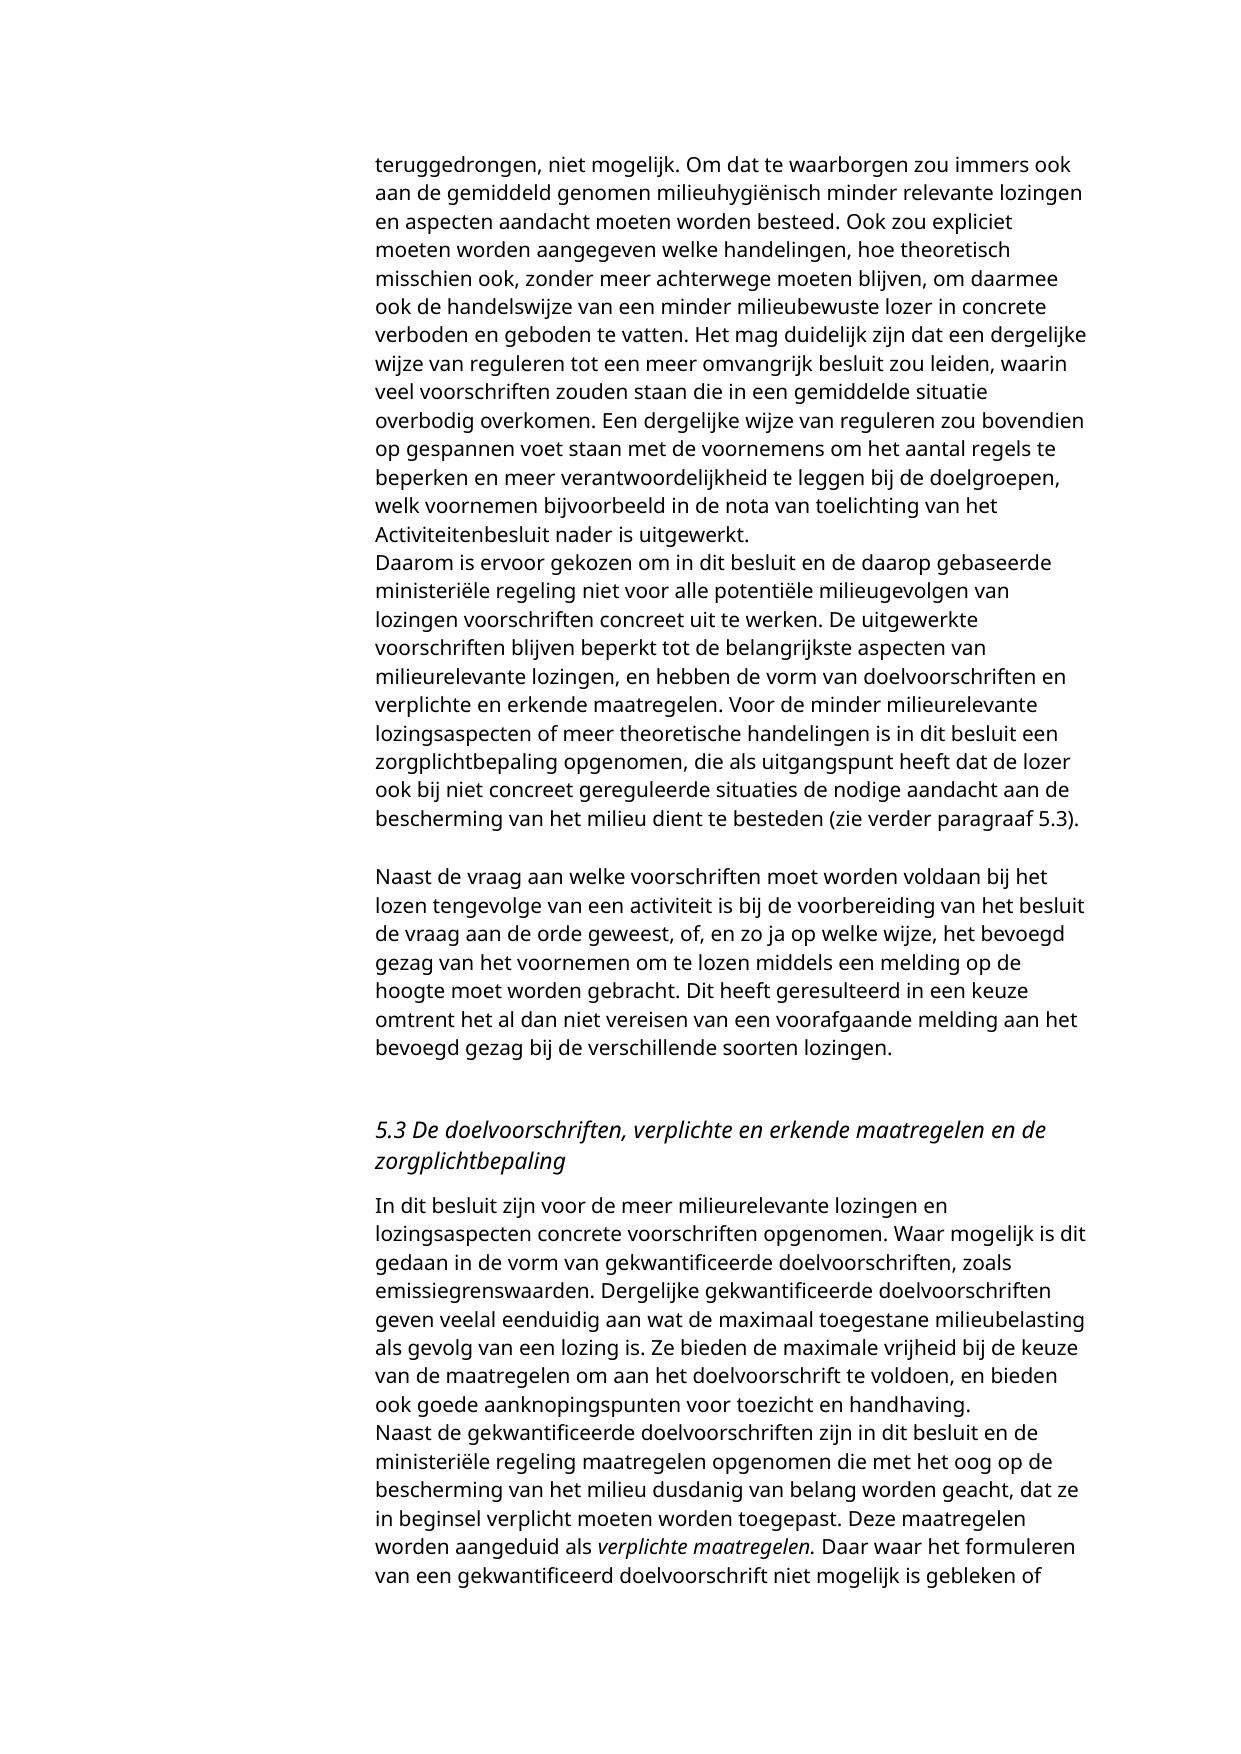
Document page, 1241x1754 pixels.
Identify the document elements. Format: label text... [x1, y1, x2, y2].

subtitle 5.3 De doelvoorschriften, verplichte en erkende maatregelen en de zorgplichtbepaling [375, 1113, 1090, 1176]
text Naast de vraag aan welke voorschriften moet worden voldaan bij het lozen tengevolge van een activiteit is bij de voorbereiding van het besluit de vraag aan de orde geweest, of, en zo ja op welke wijze, het bevoegd gezag van het voornemen om te lozen middels een melding op de hoogte moet worden gebracht. Dit heeft geresulteerd in een keuze omtrent het al dan niet vereisen van een voorafgaande melding aan het bevoegd gezag bij de verschillende soorten lozingen. [375, 862, 1090, 1062]
text teruggedrongen, niet mogelijk. Om dat te waarborgen zou immers ook aan de gemiddeld genomen milieuhygiënisch minder relevante lozingen en aspecten aandacht moeten worden besteed. Ook zou expliciet moeten worden aangegeven welke handelingen, hoe theoretisch misschien ook, zonder meer achterwege moeten blijven, om daarmee ook de handelswijze van een minder milieubewuste lozer in concrete verboden en geboden te vatten. Het mag duidelijk zijn dat een dergelijke wijze van reguleren tot een meer omvangrijk besluit zou leiden, waarin veel voorschriften zouden staan die in een gemiddelde situatie overbodig overkomen. Een dergelijke wijze van reguleren zou bovendien op gespannen voet staan met de voornemens om het aantal regels te beperken en meer verantwoordelijkheid te leggen bij de doelgroepen, welk voornemen bijvoorbeeld in de nota van toelichting van het Activiteitenbesluit nader is uitgewerkt. [375, 150, 1090, 548]
text Daarom is ervoor gekozen om in dit besluit en de daarop gebaseerde ministeriële regeling niet voor alle potentiële milieugevolgen van lozingen voorschriften concreet uit te werken. De uitgewerkte voorschriften blijven beperkt tot de belangrijkste aspecten van milieurelevante lozingen, en hebben de vorm van doelvoorschriften en verplichte en erkende maatregelen. Voor de minder milieurelevante lozingsaspecten of meer theoretische handelingen is in dit besluit een zorgplichtbepaling opgenomen, die als uitgangspunt heeft dat de lozer ook bij niet concreet gereguleerde situaties de nodige aandacht aan de bescherming van het milieu dient te besteden (zie verder paragraaf 5.3). [375, 548, 1090, 832]
text Naast de gekwantificeerde doelvoorschriften zijn in dit besluit en de ministeriële regeling maatregelen opgenomen die met het oog op de bescherming van het milieu dusdanig van belang worden geacht, dat ze in beginsel verplicht moeten worden toegepast. Deze maatregelen worden aangeduid als verplichte maatregelen. Daar waar het formuleren van een gekwantificeerd doelvoorschrift niet mogelijk is gebleken of [375, 1418, 1090, 1589]
text In dit besluit zijn voor de meer milieurelevante lozingen en lozingsaspecten concrete voorschriften opgenomen. Waar mogelijk is dit gedaan in de vorm van gekwantificeerde doelvoorschriften, zoals emissiegrenswaarden. Dergelijke gekwantificeerde doelvoorschriften geven veelal eenduidig aan wat de maximaal toegestane milieubelasting als gevolg van een lozing is. Ze bieden de maximale vrijheid bij de keuze van de maatregelen om aan het doelvoorschrift te voldoen, en bieden ook goede aanknopingspunten voor toezicht en handhaving. [375, 1191, 1090, 1418]
